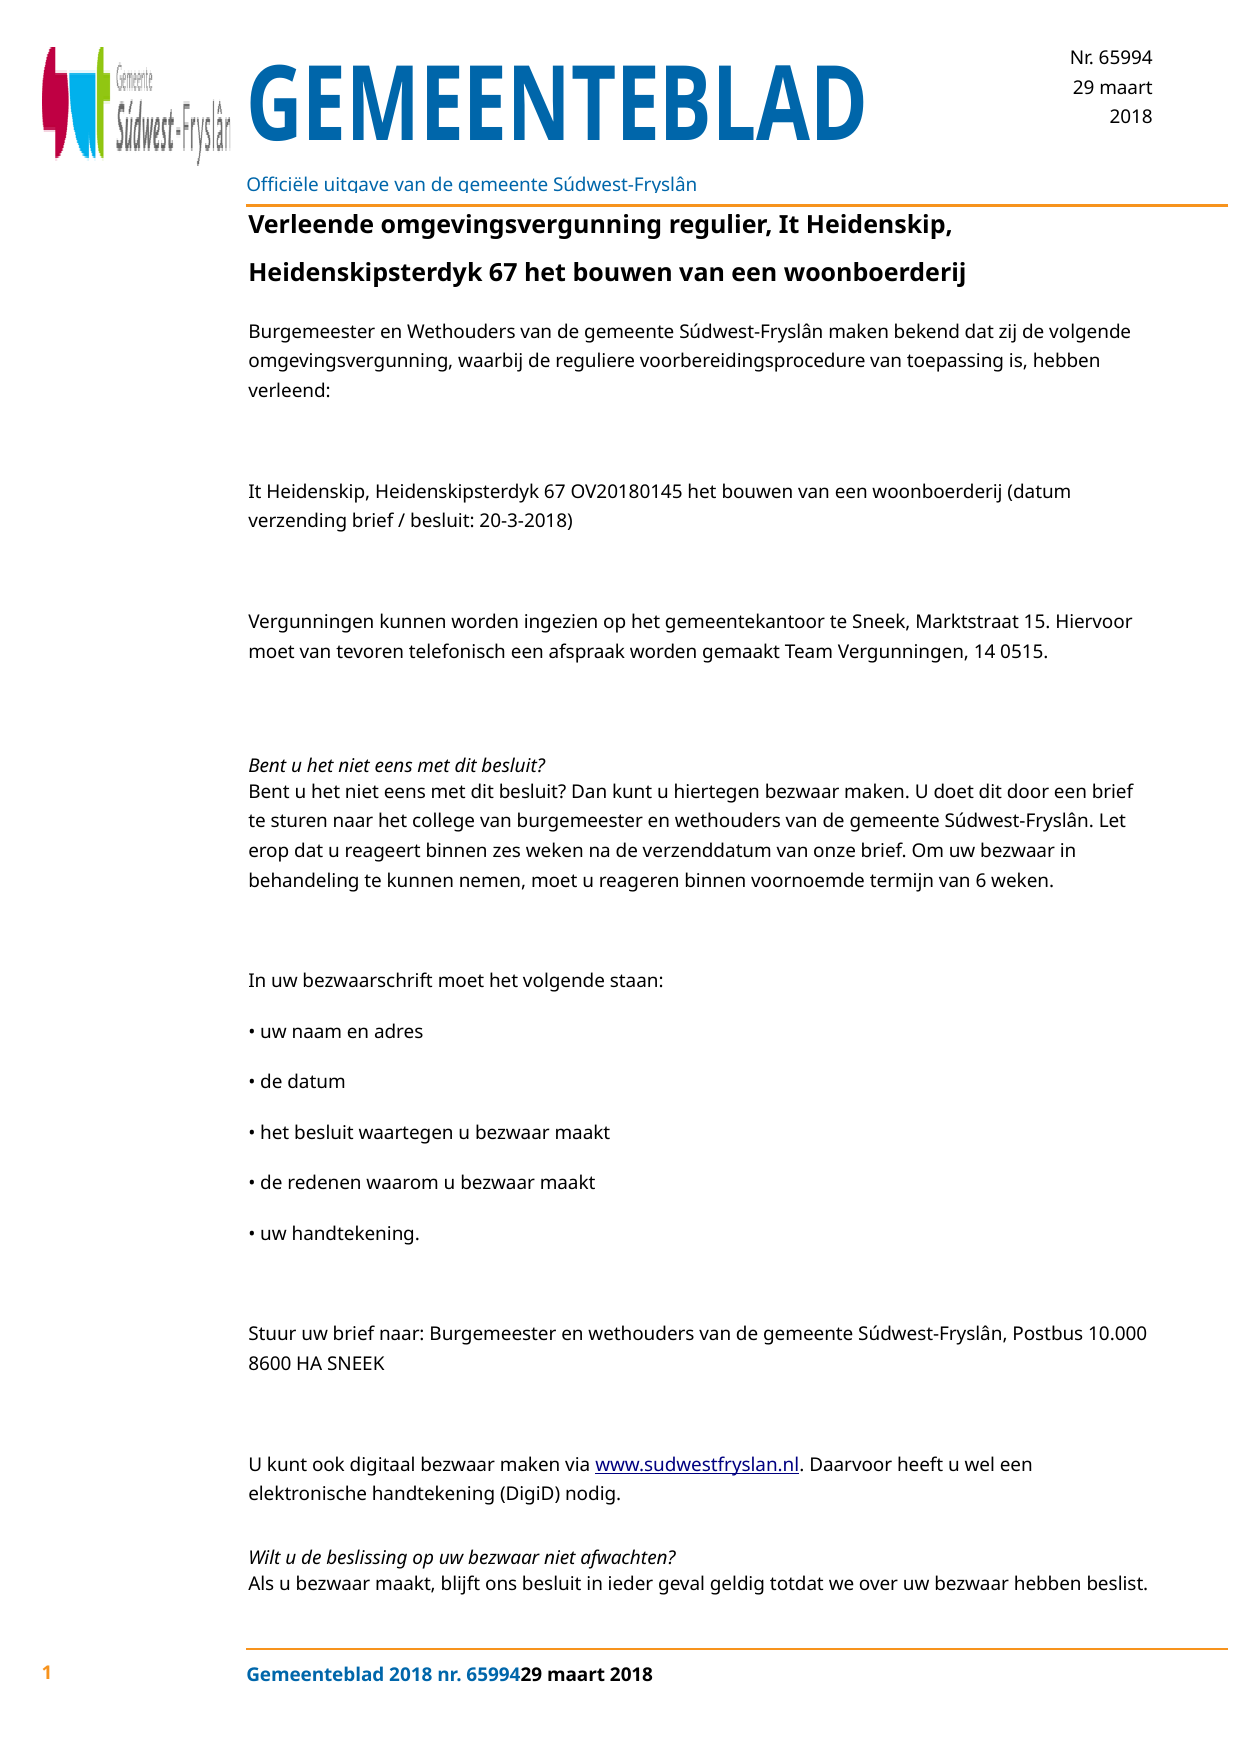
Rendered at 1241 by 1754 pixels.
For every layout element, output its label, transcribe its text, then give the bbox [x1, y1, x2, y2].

text It Heidenskip, Heidenskipsterdyk 67 OV20180145 het bouwen van een woonboerderij (datum verzending brief / besluit: 20-3-2018) [248, 478, 1152, 533]
text Wilt u de beslissing op uw bezwaar niet afwachten? [248, 1544, 1152, 1570]
text • uw naam en adres [248, 1018, 1152, 1044]
text Stuur uw brief naar: Burgemeester en wethouders van de gemeente Súdwest-Fryslân, Postbus 10.000 8600 HA SNEEK [248, 1321, 1152, 1376]
text Als u bezwaar maakt, blijft ons besluit in ieder geval geldig totdat we over uw bezwaar hebben beslist. [248, 1570, 1152, 1596]
text • de redenen waarom u bezwaar maakt [248, 1169, 1152, 1195]
text • uw handtekening. [248, 1220, 1152, 1245]
text Burgemeester en Wethouders van de gemeente Súdwest-Fryslân maken bekend dat zij de volgende omgevingsvergunning, waarbij de reguliere voorbereidingsprocedure van toepassing is, hebben verleend: [248, 318, 1152, 403]
picture [41, 47, 231, 172]
text • de datum [248, 1068, 1152, 1094]
text U kunt ook digitaal bezwaar maken via www.sudwestfryslan.nl. Daarvoor heeft u wel een elektronische handtekening (DigiD) nodig. [248, 1451, 1152, 1506]
text Bent u het niet eens met dit besluit? Dan kunt u hiertegen bezwaar maken. U doet dit door een brief te sturen naar het college van burgemeester en wethouders van de gemeente Súdwest-Fryslân. Let erop dat u reageert binnen zes weken na de verzenddatum van onze brief. Om uw bezwaar in behandeling te kunnen nemen, moet u reageren binnen voornoemde termijn van 6 weken. [248, 778, 1152, 892]
text • het besluit waartegen u bezwaar maakt [248, 1119, 1152, 1144]
text In uw bezwaarschrift moet het volgende staan: [248, 968, 1152, 993]
text Vergunningen kunnen worden ingezien op het gemeentekantoor te Sneek, Marktstraat 15. Hiervoor moet van tevoren telefonisch een afspraak worden gemaakt Team Vergunningen, 14 0515. [248, 608, 1152, 664]
text Bent u het niet eens met dit besluit? [248, 752, 1152, 778]
text Verleende omgevingsvergunning regulier, It Heidenskip, Heidenskipsterdyk 67 het bouwen van een woonboerderij [248, 207, 1152, 288]
